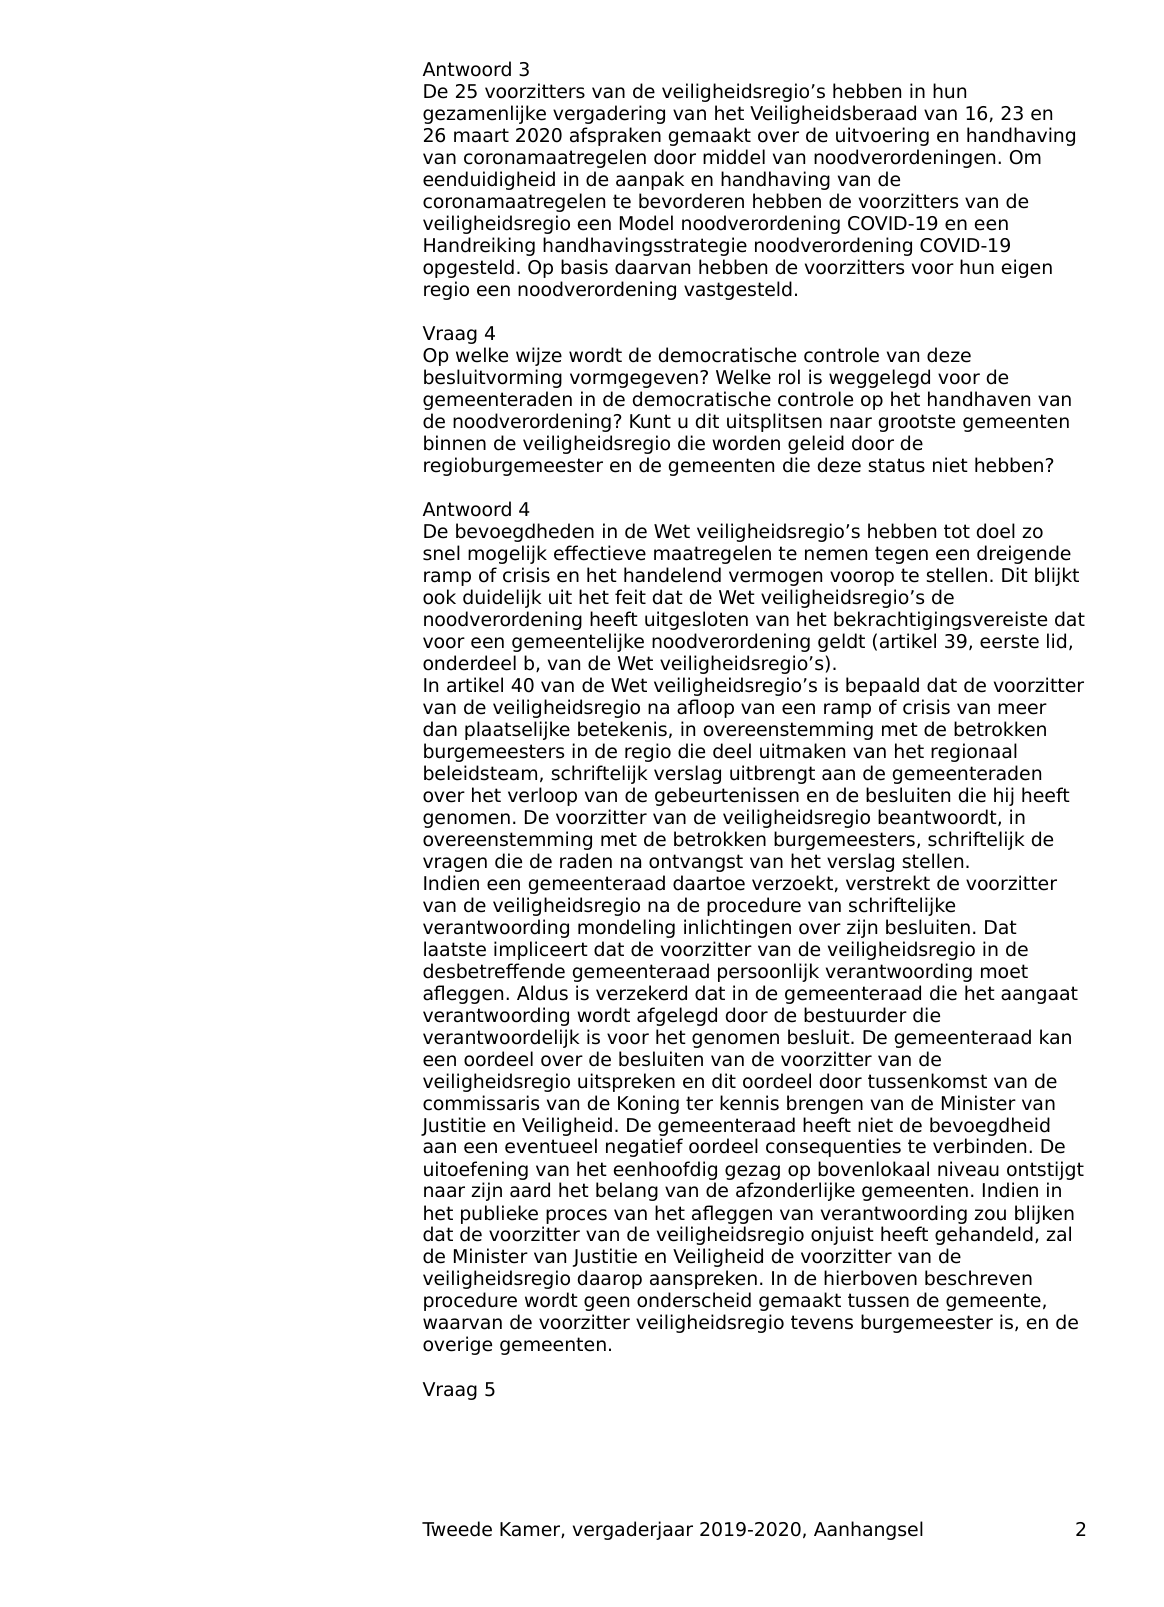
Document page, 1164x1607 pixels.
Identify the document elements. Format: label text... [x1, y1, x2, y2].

text In artikel 40 van de Wet veiligheidsregio’s is bepaald dat de voorzitter van de veiligheidsregio na afloop van een ramp of crisis van meer dan plaatselijke betekenis, in overeenstemming met de betrokken burgemeesters in de regio die deel uitmaken van het regionaal beleidsteam, schriftelijk verslag uitbrengt aan de gemeenteraden over het verloop van de gebeurtenissen en de besluiten die hij heeft genomen. De voorzitter van de veiligheidsregio beantwoordt, in overeenstemming met de betrokken burgemeesters, schriftelijk de vragen die de raden na ontvangst van het verslag stellen. [422, 675, 1087, 873]
text De bevoegdheden in de Wet veiligheidsregio’s hebben tot doel zo snel mogelijk effectieve maatregelen te nemen tegen een dreigende ramp of crisis en het handelend vermogen voorop te stellen. Dit blijkt ook duidelijk uit het feit dat de Wet veiligheidsregio’s de noodverordening heeft uitgesloten van het bekrachtigingsvereiste dat voor een gemeentelijke noodverordening geldt (artikel 39, eerste lid, onderdeel b, van de Wet veiligheidsregio’s). [422, 521, 1087, 675]
text De 25 voorzitters van de veiligheidsregio’s hebben in hun gezamenlijke vergadering van het Veiligheidsberaad van 16, 23 en 26 maart 2020 afspraken gemaakt over de uitvoering en handhaving van coronamaatregelen door middel van noodverordeningen. Om eenduidigheid in de aanpak en handhaving van de coronamaatregelen te bevorderen hebben de voorzitters van de veiligheidsregio een Model noodverordening COVID-19 en een Handreiking handhavingsstrategie noodverordening COVID-19 opgesteld. Op basis daarvan hebben de voorzitters voor hun eigen regio een noodverordening vastgesteld. [422, 81, 1087, 301]
text Vraag 5 [422, 1378, 1087, 1400]
text Antwoord 4 [422, 499, 1087, 521]
text Indien een gemeenteraad daartoe verzoekt, verstrekt de voorzitter van de veiligheidsregio na de procedure van schriftelijke verantwoording mondeling inlichtingen over zijn besluiten. Dat laatste impliceert dat de voorzitter van de veiligheidsregio in de desbetreffende gemeenteraad persoonlijk verantwoording moet afleggen. Aldus is verzekerd dat in de gemeenteraad die het aangaat verantwoording wordt afgelegd door de bestuurder die verantwoordelijk is voor het genomen besluit. De gemeenteraad kan een oordeel over de besluiten van de voorzitter van de veiligheidsregio uitspreken en dit oordeel door tussenkomst van de commissaris van de Koning ter kennis brengen van de Minister van Justitie en Veiligheid. De gemeenteraad heeft niet de bevoegdheid aan een eventueel negatief oordeel consequenties te verbinden. De uitoefening van het eenhoofdig gezag op bovenlokaal niveau ontstijgt naar zijn aard het belang van de afzonderlijke gemeenten. Indien in het publieke proces van het afleggen van verantwoording zou blijken dat de voorzitter van de veiligheidsregio onjuist heeft gehandeld, zal de Minister van Justitie en Veiligheid de voorzitter van de veiligheidsregio daarop aanspreken. In de hierboven beschreven procedure wordt geen onderscheid gemaakt tussen de gemeente, waarvan de voorzitter veiligheidsregio tevens burgemeester is, en de overige gemeenten. [422, 873, 1087, 1356]
text Antwoord 3 [422, 59, 1087, 81]
text Op welke wijze wordt de democratische controle van deze besluitvorming vormgegeven? Welke rol is weggelegd voor de gemeenteraden in de democratische controle op het handhaven van de noodverordening? Kunt u dit uitsplitsen naar grootste gemeenten binnen de veiligheidsregio die worden geleid door de regioburgemeester en de gemeenten die deze status niet hebben? [422, 345, 1087, 477]
text Vraag 4 [422, 323, 1087, 345]
